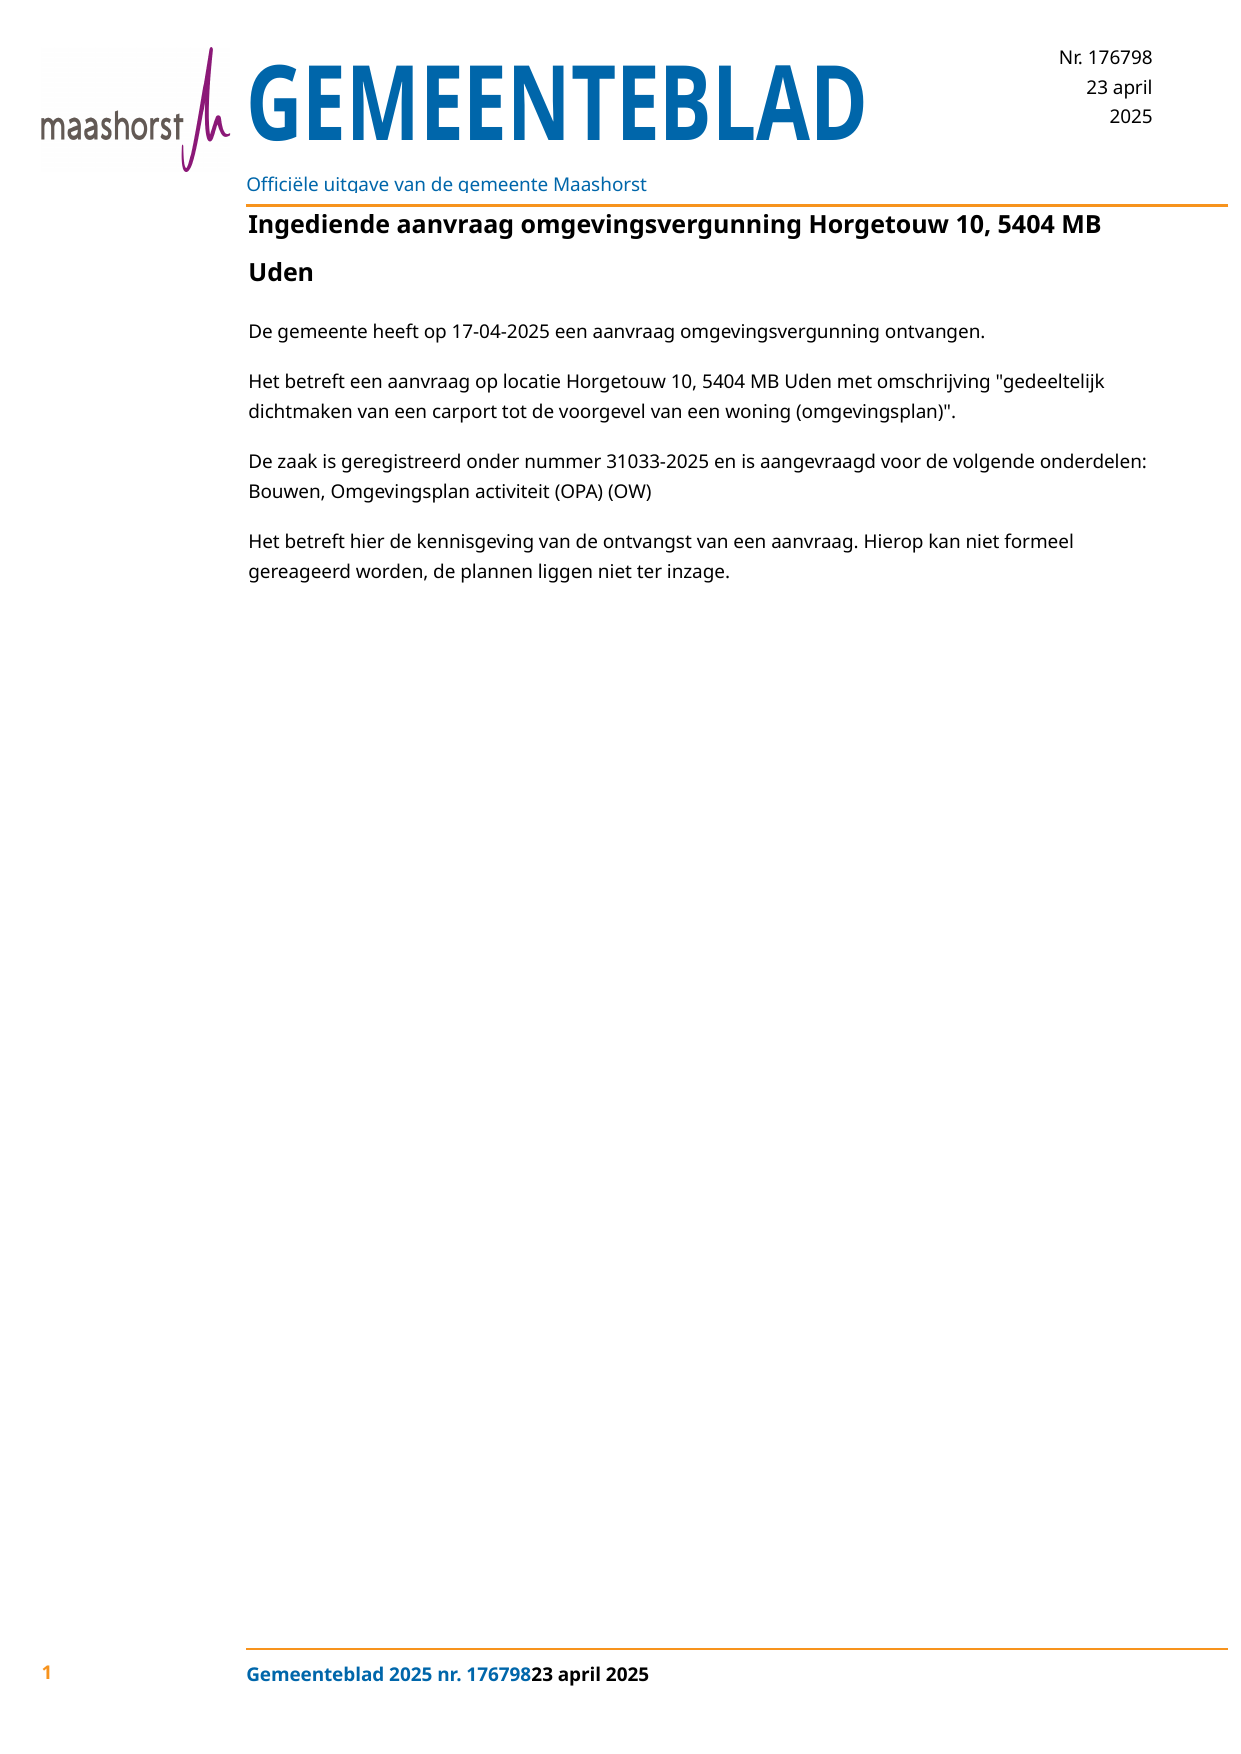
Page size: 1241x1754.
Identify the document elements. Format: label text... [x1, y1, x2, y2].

picture [41, 47, 231, 172]
text Ingediende aanvraag omgevingsvergunning Horgetouw 10, 5404 MB Uden [248, 207, 1152, 288]
text De gemeente heeft op 17-04-2025 een aanvraag omgevingsvergunning ontvangen. [248, 318, 1152, 344]
text Het betreft een aanvraag op locatie Horgetouw 10, 5404 MB Uden met omschrijving "gedeeltelijk dichtmaken van een carport tot de voorgevel van een woning (omgevingsplan)". [248, 368, 1152, 424]
text De zaak is geregistreerd onder nummer 31033-2025 en is aangevraagd voor de volgende onderdelen: Bouwen, Omgevingsplan activiteit (OPA) (OW) [248, 448, 1152, 504]
text Het betreft hier de kennisgeving van de ontvangst van een aanvraag. Hierop kan niet formeel gereageerd worden, de plannen liggen niet ter inzage. [248, 528, 1152, 584]
